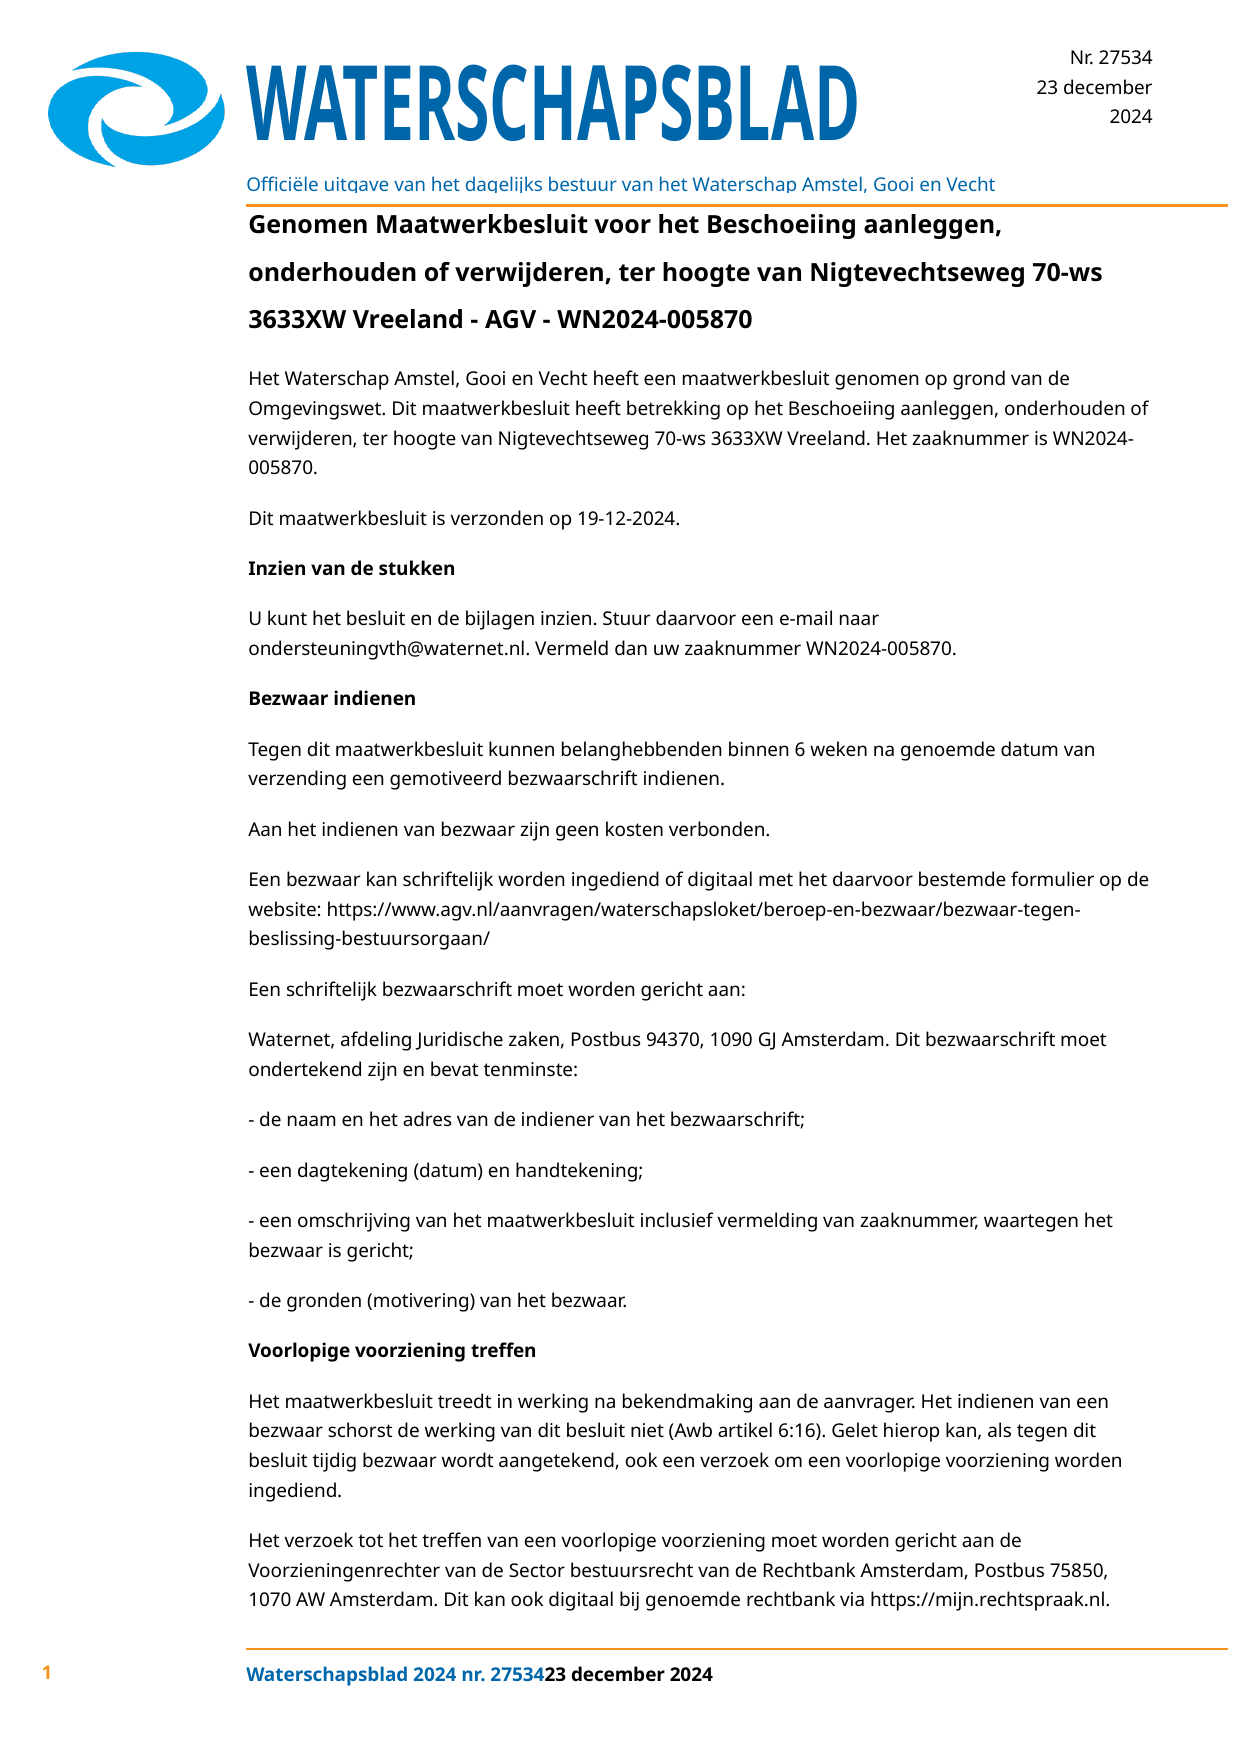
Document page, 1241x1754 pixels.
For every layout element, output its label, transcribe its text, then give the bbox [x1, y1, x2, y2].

text Een schriftelijk bezwaarschrift moet worden gericht aan: [248, 976, 1152, 1002]
text - een omschrijving van het maatwerkbesluit inclusief vermelding van zaaknummer, waartegen het bezwaar is gericht; [248, 1207, 1152, 1262]
text Het Waterschap Amstel, Gooi en Vecht heeft een maatwerkbesluit genomen op grond van de Omgevingswet. Dit maatwerkbesluit heeft betrekking op het Beschoeiing aanleggen, onderhouden of verwijderen, ter hoogte van Nigtevechtseweg 70-ws 3633XW Vreeland. Het zaaknummer is WN2024-005870. [248, 366, 1152, 480]
text Voorlopige voorziening treffen [248, 1338, 1152, 1363]
text Het maatwerkbesluit treedt in werking na bekendmaking aan de aanvrager. Het indienen van een bezwaar schorst de werking van dit besluit niet (Awb artikel 6:16). Gelet hierop kan, als tegen dit besluit tijdig bezwaar wordt aangetekend, ook een verzoek om een voorlopige voorziening worden ingediend. [248, 1388, 1152, 1502]
text Bezwaar indienen [248, 686, 1152, 711]
text Dit maatwerkbesluit is verzonden op 19-12-2024. [248, 505, 1152, 530]
text U kunt het besluit en de bijlagen inzien. Stuur daarvoor een e-mail naar ondersteuningvth@waternet.nl. Vermeld dan uw zaaknummer WN2024-005870. [248, 606, 1152, 661]
text Het verzoek tot het treffen van een voorlopige voorziening moet worden gericht aan de Voorzieningenrechter van de Sector bestuursrecht van de Rechtbank Amsterdam, Postbus 75850, 1070 AW Amsterdam. Dit kan ook digitaal bij genoemde rechtbank via https://mijn.rechtspraak.nl. [248, 1527, 1152, 1612]
text Waternet, afdeling Juridische zaken, Postbus 94370, 1090 GJ Amsterdam. Dit bezwaarschrift moet ondertekend zijn en bevat tenminste: [248, 1026, 1152, 1082]
text - een dagtekening (datum) en handtekening; [248, 1157, 1152, 1182]
text Tegen dit maatwerkbesluit kunnen belanghebbenden binnen 6 weken na genoemde datum van verzending een gemotiveerd bezwaarschrift indienen. [248, 736, 1152, 791]
text Genomen Maatwerkbesluit voor het Beschoeiing aanleggen, onderhouden of verwijderen, ter hoogte van Nigtevechtseweg 70-ws 3633XW Vreeland - AGV - WN2024-005870 [248, 207, 1152, 336]
text Aan het indienen van bezwaar zijn geen kosten verbonden. [248, 816, 1152, 842]
picture [41, 47, 231, 172]
text Inzien van de stukken [248, 555, 1152, 581]
text - de gronden (motivering) van het bezwaar. [248, 1287, 1152, 1313]
text Een bezwaar kan schriftelijk worden ingediend of digitaal met het daarvoor bestemde formulier op de website: https://www.agv.nl/aanvragen/waterschapsloket/beroep-en-bezwaar/bezwaar-tegen-beslissing-bestuursorgaan/ [248, 866, 1152, 951]
text - de naam en het adres van de indiener van het bezwaarschrift; [248, 1106, 1152, 1132]
